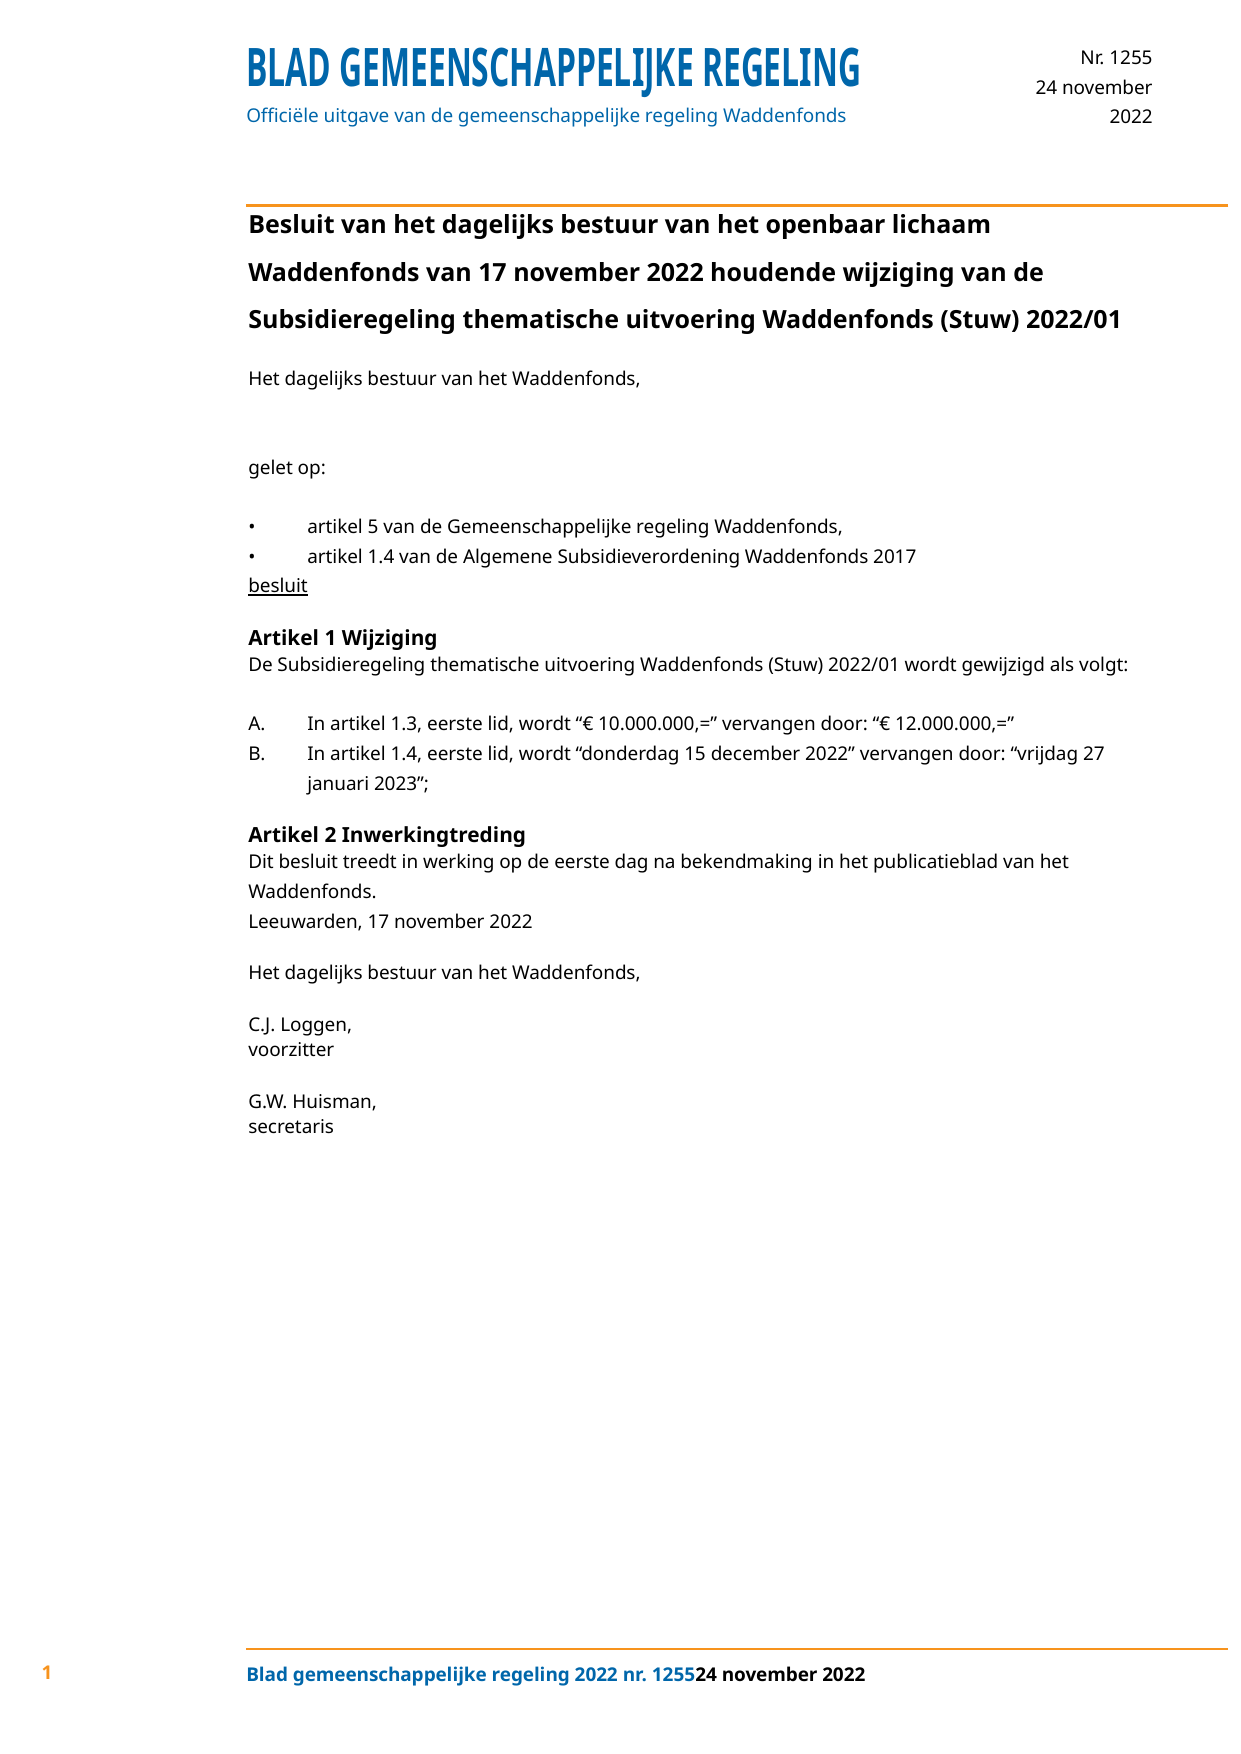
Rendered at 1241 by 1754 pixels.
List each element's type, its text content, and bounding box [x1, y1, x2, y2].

list In artikel 1.3, eerste lid, wordt “€ 10.000.000,=” vervangen door: “€ 12.000.000,=” [248, 711, 1152, 736]
text voorzitter [248, 1036, 1152, 1062]
text C.J. Loggen, [248, 1011, 1152, 1036]
text Besluit van het dagelijks bestuur van het openbaar lichaam Waddenfonds van 17 november 2022 houdende wijziging van de Subsidieregeling thematische uitvoering Waddenfonds (Stuw) 2022/01 [248, 207, 1152, 336]
list artikel 1.4 van de Algemene Subsidieverordening Waddenfonds 2017 [248, 543, 1152, 569]
text G.W. Huisman, [248, 1088, 1152, 1114]
list artikel 5 van de Gemeenschappelijke regeling Waddenfonds, [248, 513, 1152, 539]
text Artikel 1 Wijziging [248, 623, 1152, 651]
list In artikel 1.4, eerste lid, wordt “donderdag 15 december 2022” vervangen door: “vrijdag 27 januari 2023”; [248, 740, 1152, 796]
text Artikel 2 Inwerkingtreding [248, 820, 1152, 849]
text Leeuwarden, 17 november 2022 [248, 908, 1152, 933]
text besluit [248, 573, 1152, 598]
picture [41, 47, 231, 172]
text Het dagelijks bestuur van het Waddenfonds, [248, 366, 1152, 391]
text Het dagelijks bestuur van het Waddenfonds, [248, 959, 1152, 985]
text gelet op: [248, 454, 1152, 480]
text De Subsidieregeling thematische uitvoering Waddenfonds (Stuw) 2022/01 wordt gewijzigd als volgt: [248, 651, 1152, 677]
text secretaris [248, 1114, 1152, 1139]
text Dit besluit treedt in werking op de eerste dag na bekendmaking in het publicatieblad van het Waddenfonds. [248, 849, 1152, 904]
